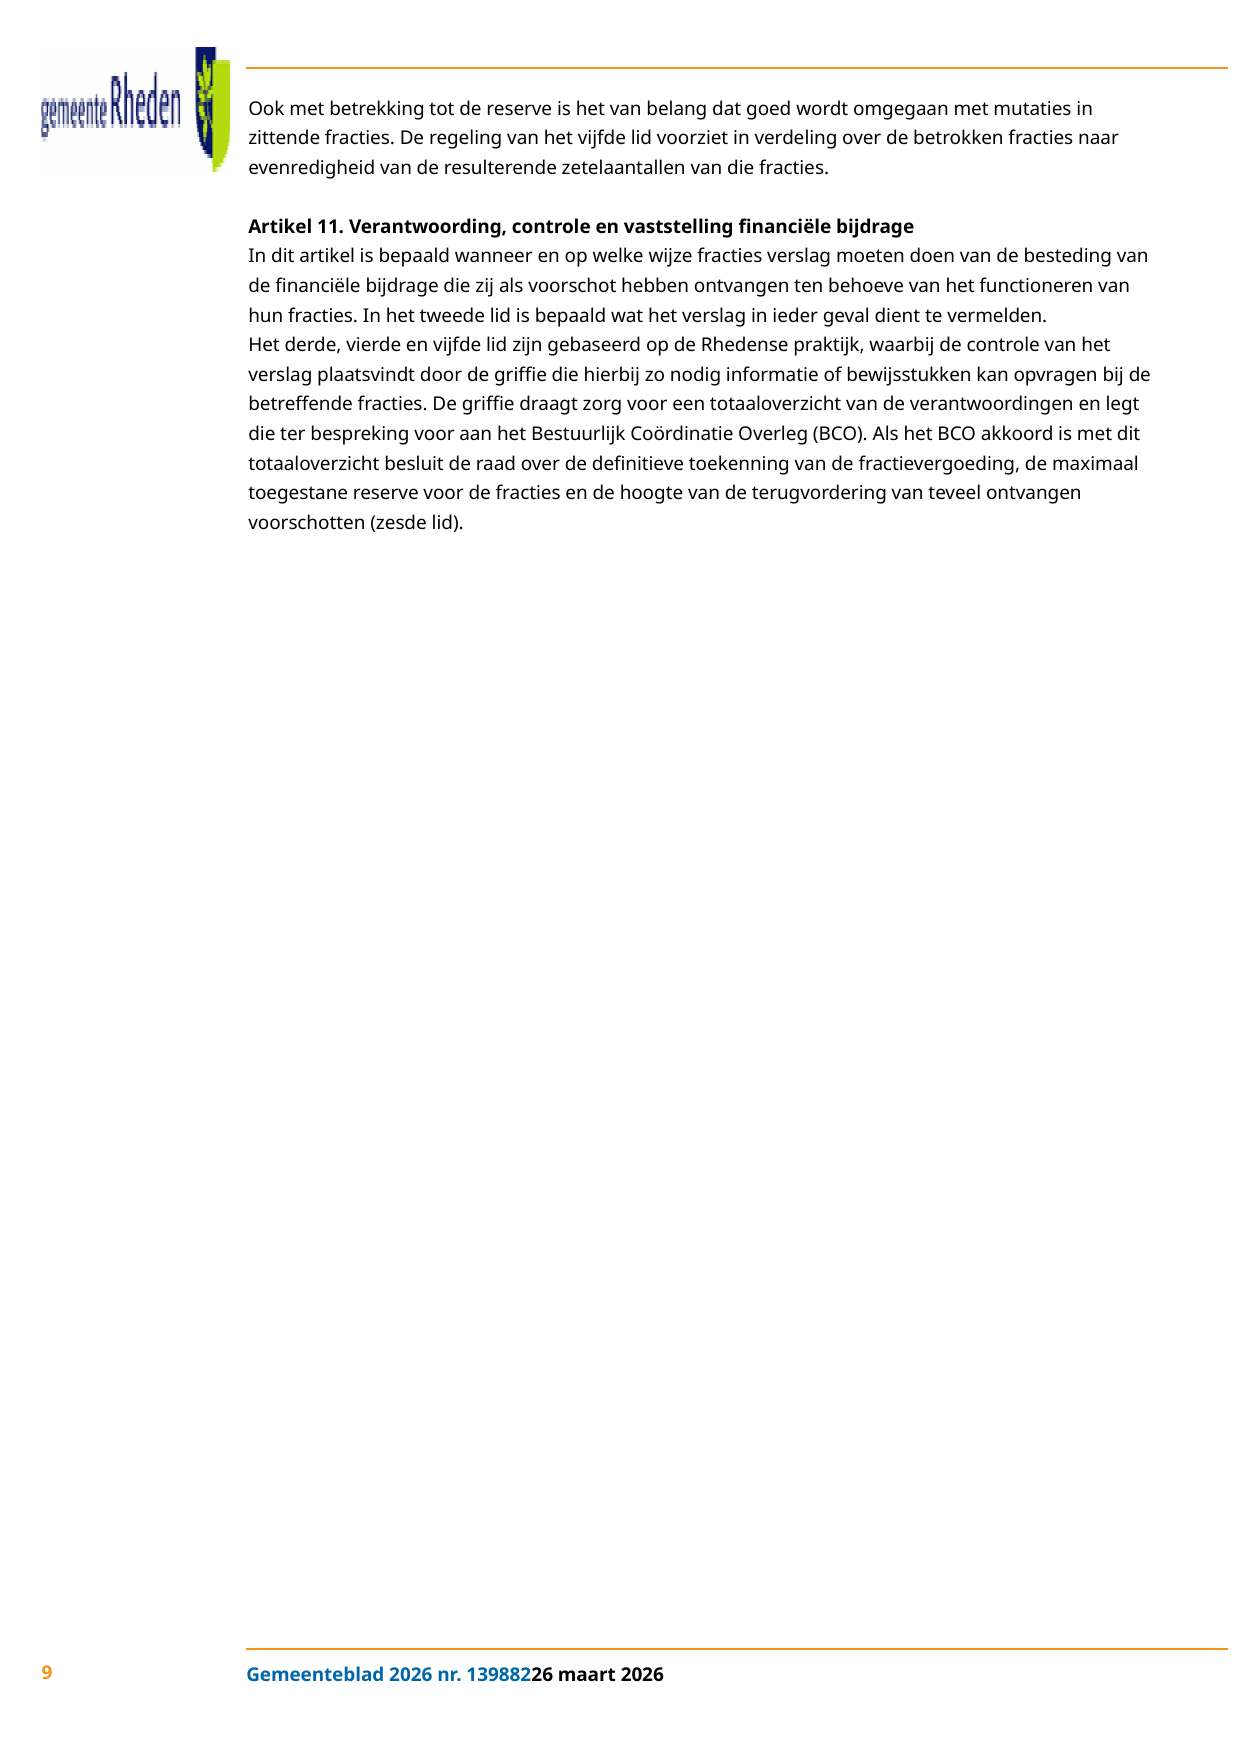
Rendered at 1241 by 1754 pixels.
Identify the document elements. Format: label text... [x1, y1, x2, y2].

text Het derde, vierde en vijfde lid zijn gebaseerd op de Rhedense praktijk, waarbij de controle van het verslag plaatsvindt door de griffie die hierbij zo nodig informatie of bewijsstukken kan opvragen bij de betreffende fracties. De griffie draagt zorg voor een totaaloverzicht van de verantwoordingen en legt die ter bespreking voor aan het Bestuurlijk Coördinatie Overleg (BCO). Als het BCO akkoord is met dit totaaloverzicht besluit de raad over de definitieve toekenning van de fractievergoeding, de maximaal toegestane reserve voor de fracties en de hoogte van de terugvordering van teveel ontvangen voorschotten (zesde lid). [248, 331, 1152, 535]
text Ook met betrekking tot de reserve is het van belang dat goed wordt omgegaan met mutaties in zittende fracties. De regeling van het vijfde lid voorziet in verdeling over de betrokken fracties naar evenredigheid van de resulterende zetelaantallen van die fracties. [248, 95, 1152, 180]
text Artikel 11. Verantwoording, controle en vaststelling financiële bijdrage [248, 213, 1152, 239]
picture [41, 47, 231, 172]
text In dit artikel is bepaald wanneer en op welke wijze fracties verslag moeten doen van de besteding van de financiële bijdrage die zij als voorschot hebben ontvangen ten behoeve van het functioneren van hun fracties. In het tweede lid is bepaald wat het verslag in ieder geval dient te vermelden. [248, 243, 1152, 328]
